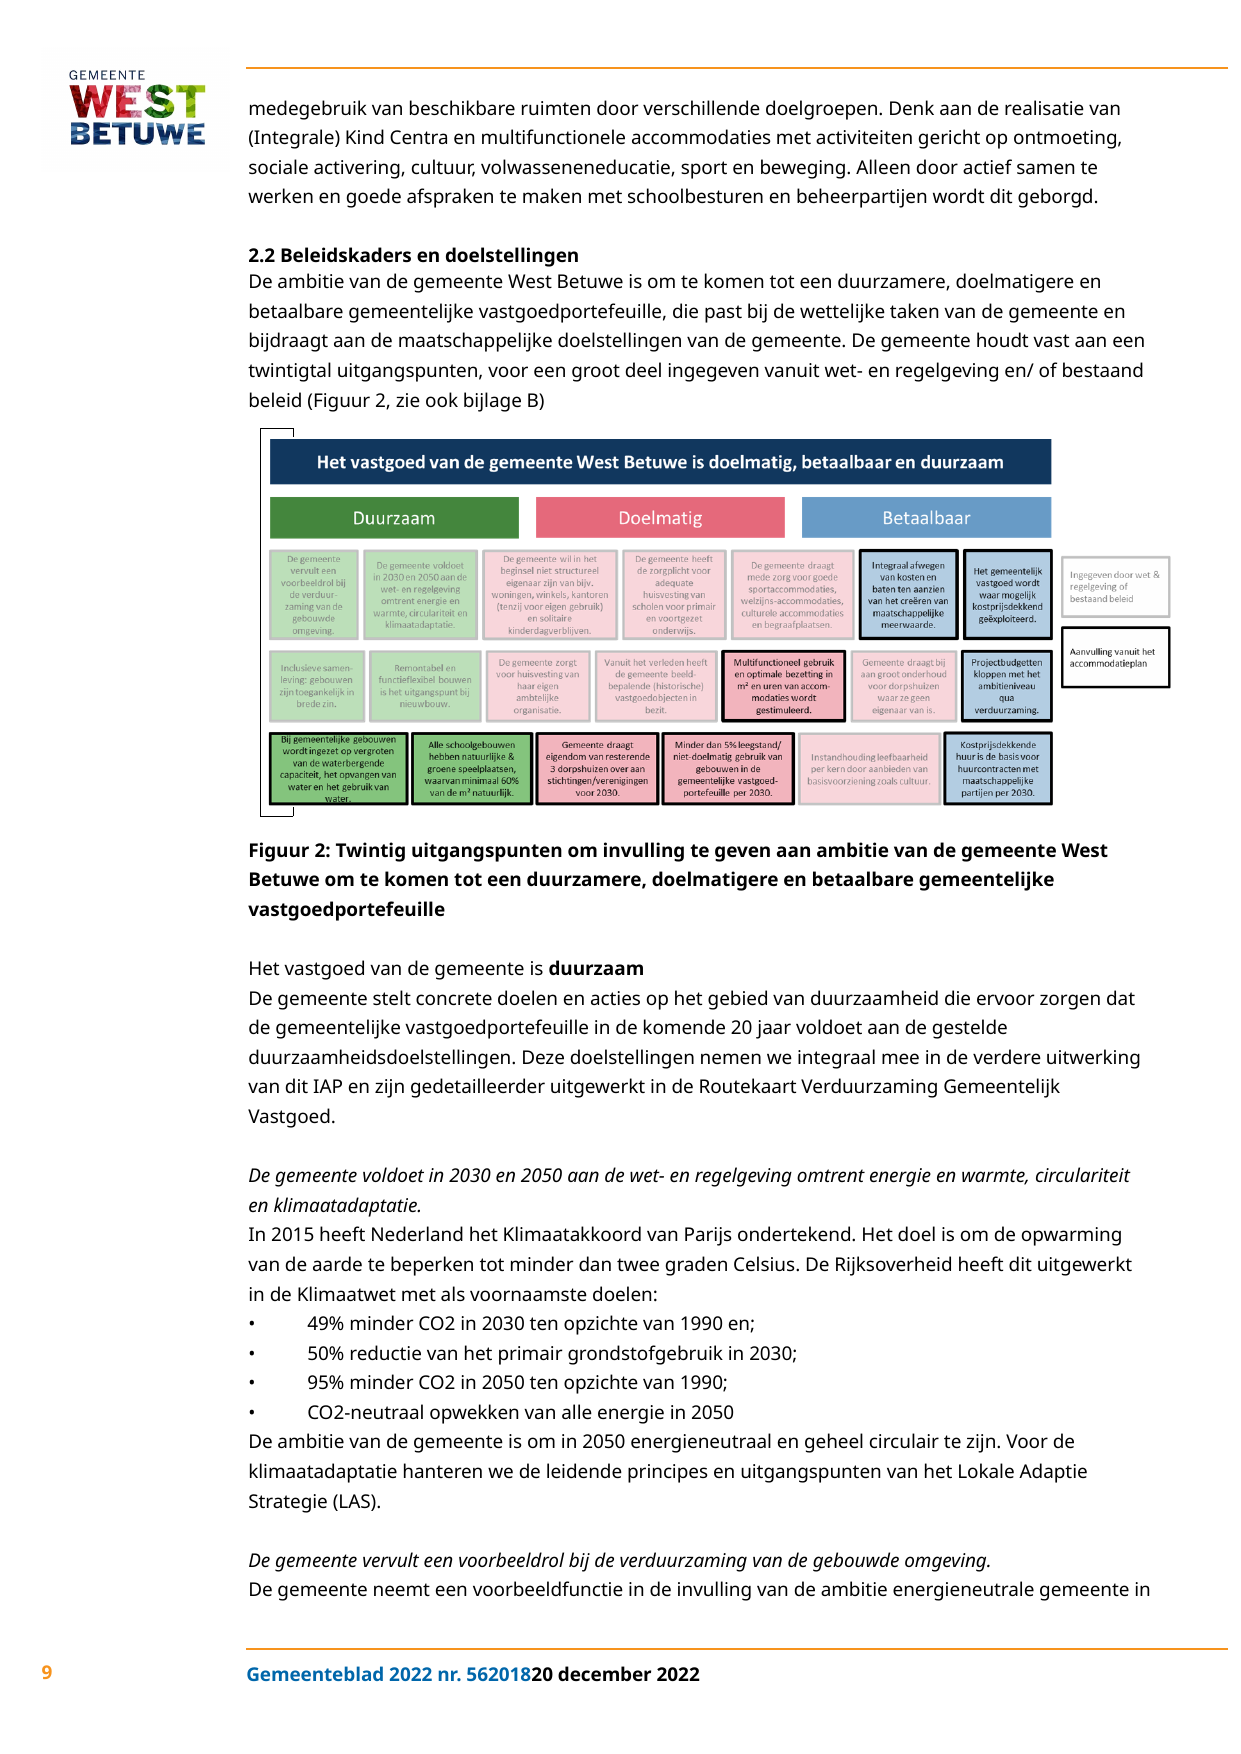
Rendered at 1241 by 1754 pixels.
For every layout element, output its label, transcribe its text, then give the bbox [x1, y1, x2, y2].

text Figuur 2: Twintig uitgangspunten om invulling te geven aan ambitie van de gemeente West Betuwe om te komen tot een duurzamere, doelmatigere en betaalbare gemeentelijke vastgoedportefeuille [248, 837, 1152, 922]
list 50% reductie van het primair grondstofgebruik in 2030; [248, 1340, 1152, 1366]
picture [41, 47, 231, 172]
text De ambitie van de gemeente is om in 2050 energieneutraal en geheel circulair te zijn. Voor de klimaatadaptatie hanteren we de leidende principes en uitgangspunten van het Lokale Adaptie Strategie (LAS). [248, 1429, 1152, 1514]
text In 2015 heeft Nederland het Klimaatakkoord van Parijs ondertekend. Het doel is om de opwarming van de aarde te beperken tot minder dan twee graden Celsius. De Rijksoverheid heeft dit uitgewerkt in de Klimaatwet met als voornaamste doelen: [248, 1222, 1152, 1307]
text De gemeente vervult een voorbeeldrol bij de verduurzaming van de gebouwde omgeving. [248, 1547, 1152, 1573]
text De ambitie van de gemeente West Betuwe is om te komen tot een duurzamere, doelmatigere en betaalbare gemeentelijke vastgoedportefeuille, die past bij de wettelijke taken van de gemeente en bijdraagt aan de maatschappelijke doelstellingen van de gemeente. De gemeente houdt vast aan een twintigtal uitgangspunten, voor een groot deel ingegeven vanuit wet- en regelgeving en/ of bestaand beleid (Figuur 2, zie ook bijlage B) [248, 268, 1152, 412]
text De gemeente neemt een voorbeeldfunctie in de invulling van de ambitie energieneutrale gemeente in [248, 1577, 1152, 1602]
list CO2-neutraal opwekken van alle energie in 2050 [248, 1399, 1152, 1425]
text 2.2 Beleidskaders en doelstellingen [248, 243, 1152, 268]
list 95% minder CO2 in 2050 ten opzichte van 1990; [248, 1369, 1152, 1395]
text De gemeente voldoet in 2030 en 2050 aan de wet- en regelgeving omtrent energie en warmte, circulariteit en klimaatadaptatie. [248, 1162, 1152, 1218]
text medegebruik van beschikbare ruimten door verschillende doelgroepen. Denk aan de realisatie van (Integrale) Kind Centra en multifunctionele accommodaties met activiteiten gericht op ontmoeting, sociale activering, cultuur, volwasseneneducatie, sport en beweging. Alleen door actief samen te werken en goede afspraken te maken met schoolbesturen en beheerpartijen wordt dit geborgd. [248, 95, 1152, 209]
text De gemeente stelt concrete doelen en acties op het gebied van duurzaamheid die ervoor zorgen dat de gemeentelijke vastgoedportefeuille in de komende 20 jaar voldoet aan de gestelde duurzaamheidsdoelstellingen. Deze doelstellingen nemen we integraal mee in de verdere uitwerking van dit IAP en zijn gedetailleerder uitgewerkt in de Routekaart Verduurzaming Gemeentelijk Vastgoed. [248, 985, 1152, 1129]
text Het vastgoed van de gemeente is duurzaam [248, 955, 1152, 981]
picture [268, 437, 1173, 807]
list 49% minder CO2 in 2030 ten opzichte van 1990 en; [248, 1310, 1152, 1336]
